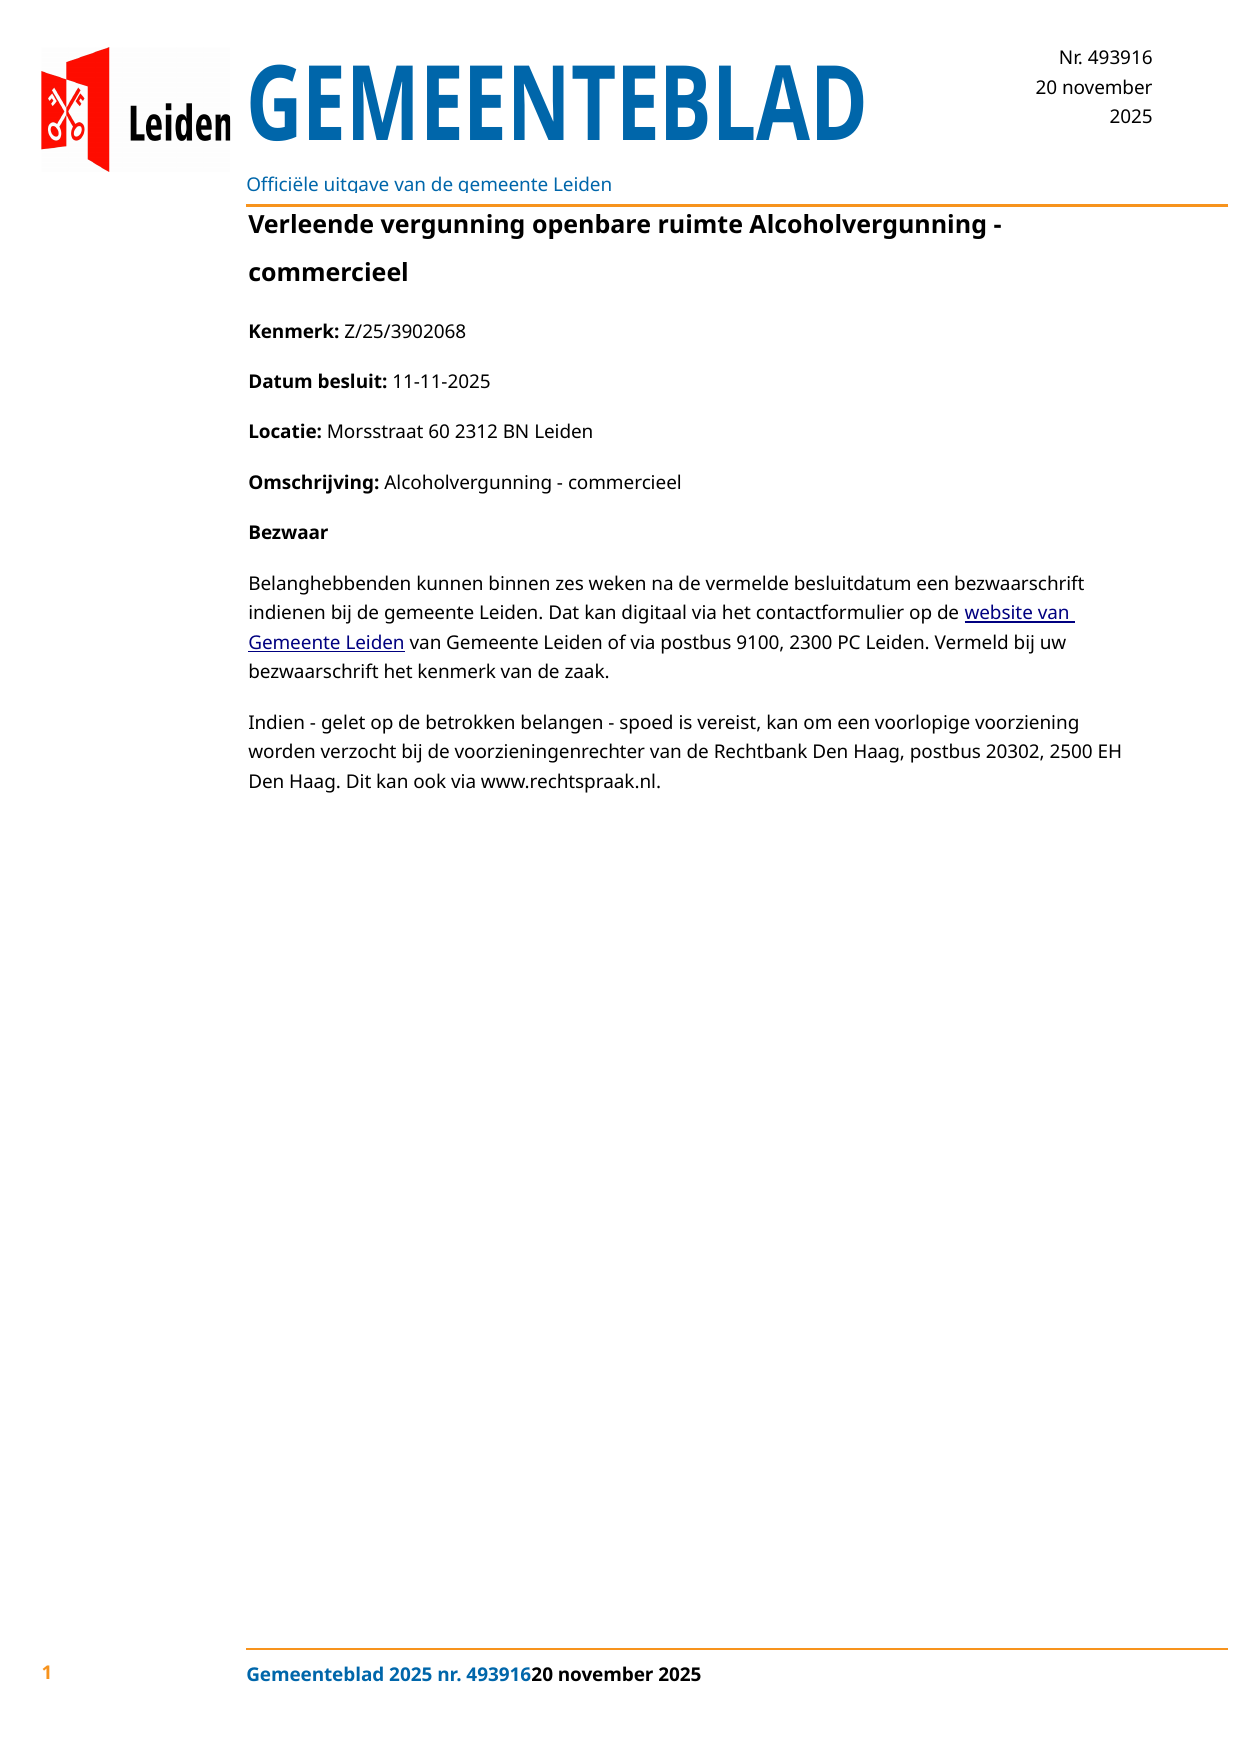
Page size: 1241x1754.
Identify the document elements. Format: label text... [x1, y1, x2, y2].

picture [41, 47, 231, 172]
text Kenmerk: Z/25/3902068 [248, 318, 1152, 344]
text Locatie: Morsstraat 60 2312 BN Leiden [248, 419, 1152, 444]
text Datum besluit: 11-11-2025 [248, 368, 1152, 394]
text Belanghebbenden kunnen binnen zes weken na de vermelde besluitdatum een bezwaarschrift indienen bij de gemeente Leiden. Dat kan digitaal via het contactformulier op de website van Gemeente Leiden van Gemeente Leiden of via postbus 9100, 2300 PC Leiden. Vermeld bij uw bezwaarschrift het kenmerk van de zaak. [248, 570, 1152, 684]
text Omschrijving: Alcoholvergunning - commercieel [248, 469, 1152, 495]
text Verleende vergunning openbare ruimte Alcoholvergunning - commercieel [248, 207, 1152, 288]
text Indien - gelet op de betrokken belangen - spoed is vereist, kan om een voorlopige voorziening worden verzocht bij de voorzieningenrechter van de Rechtbank Den Haag, postbus 20302, 2500 EH Den Haag. Dit kan ook via www.rechtspraak.nl. [248, 709, 1152, 794]
text Bezwaar [248, 519, 1152, 545]
